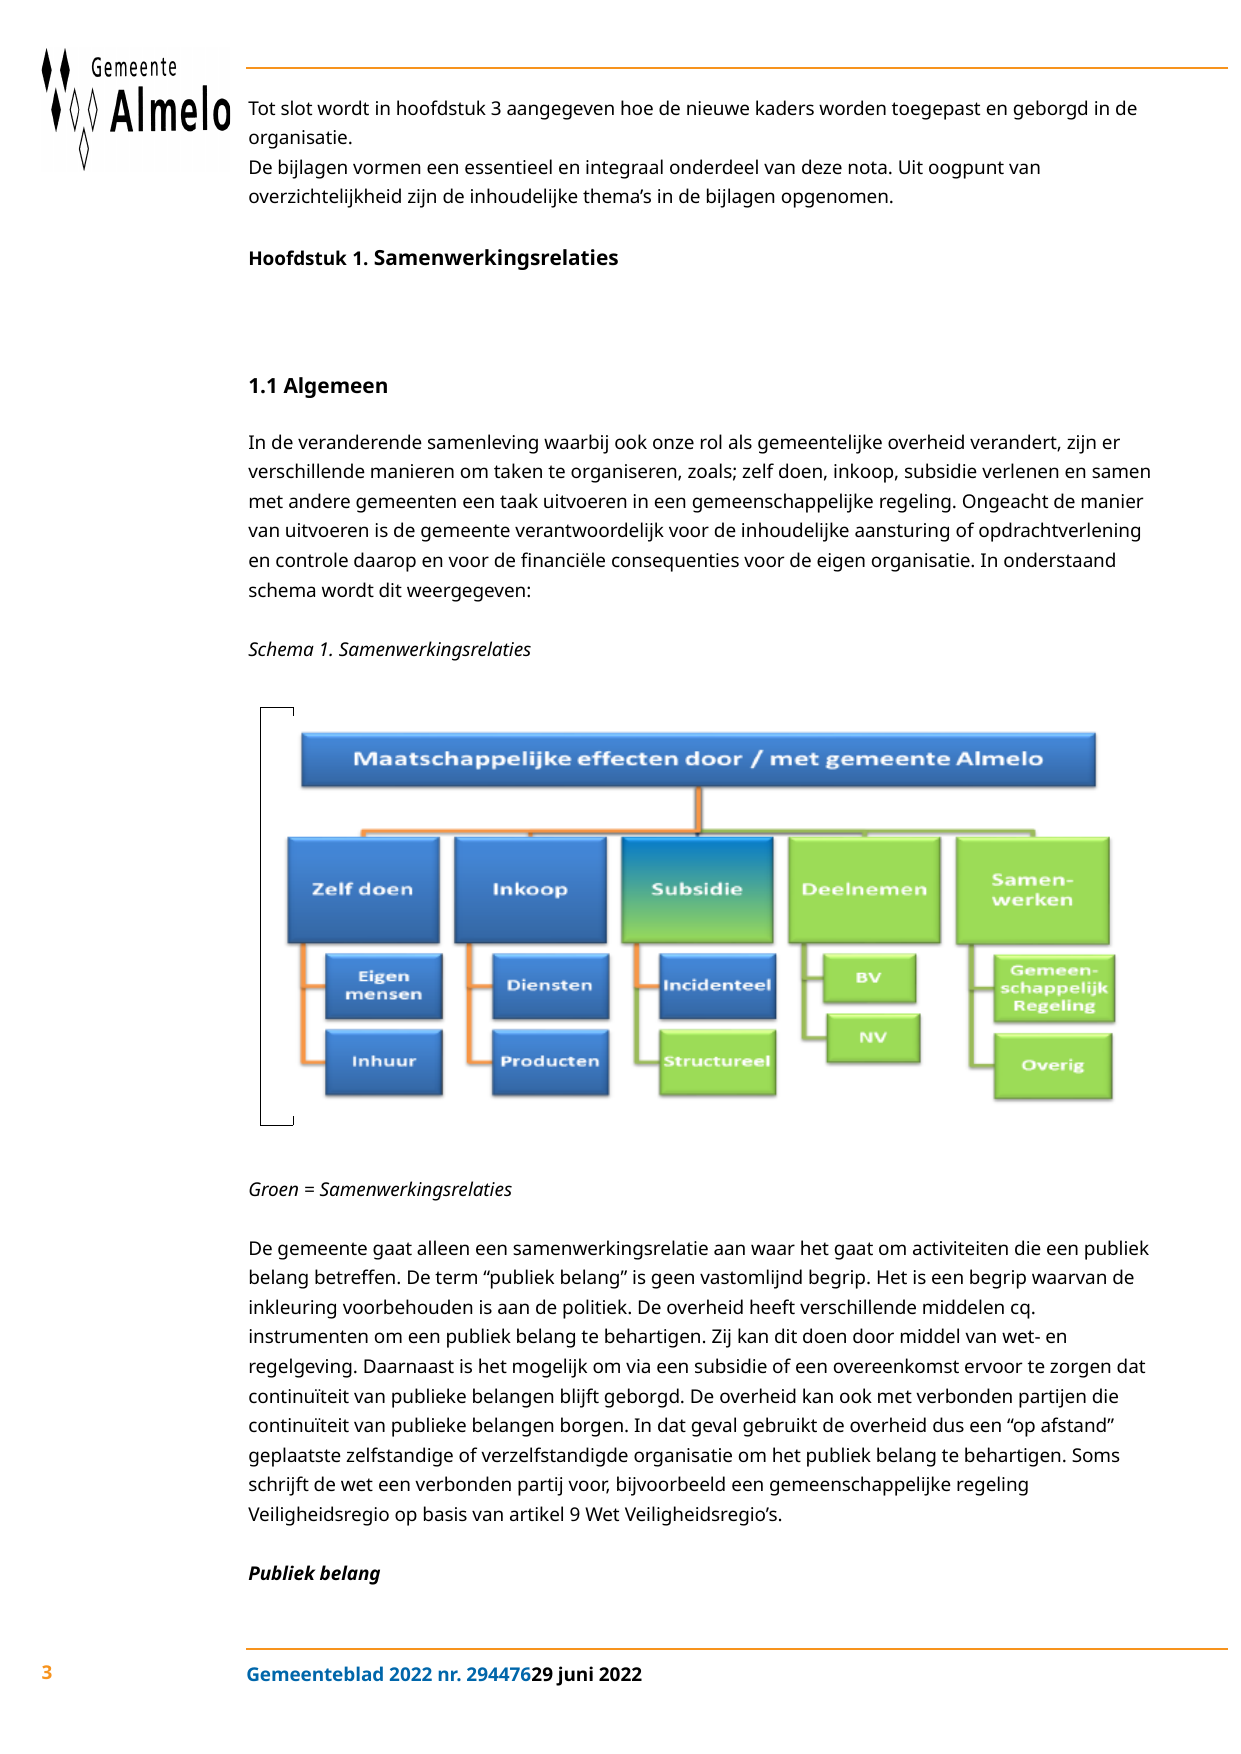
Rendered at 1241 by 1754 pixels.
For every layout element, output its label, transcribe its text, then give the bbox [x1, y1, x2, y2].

text De gemeente gaat alleen een samenwerkingsrelatie aan waar het gaat om activiteiten die een publiek belang betreffen. De term “publiek belang” is geen vastomlijnd begrip. Het is een begrip waarvan de inkleuring voorbehouden is aan de politiek. De overheid heeft verschillende middelen cq. instrumenten om een publiek belang te behartigen. Zij kan dit doen door middel van wet- en regelgeving. Daarnaast is het mogelijk om via een subsidie of een overeenkomst ervoor te zorgen dat continuïteit van publieke belangen blijft geborgd. De overheid kan ook met verbonden partijen die continuïteit van publieke belangen borgen. In dat geval gebruikt de overheid dus een “op afstand” geplaatste zelfstandige of verzelfstandigde organisatie om het publiek belang te behartigen. Soms schrijft de wet een verbonden partij voor, bijvoorbeeld een gemeenschappelijke regeling Veiligheidsregio op basis van artikel 9 Wet Veiligheidsregio’s. [248, 1235, 1152, 1527]
text Groen = Samenwerkingsrelaties [248, 1176, 1152, 1202]
table_header Publiek belang [248, 1561, 1152, 1586]
text Schema 1. Samenwerkingsrelaties [248, 636, 1152, 662]
picture [41, 47, 231, 172]
text In de veranderende samenleving waarbij ook onze rol als gemeentelijke overheid verandert, zijn er verschillende manieren om taken te organiseren, zoals; zelf doen, inkoop, subsidie verlenen en samen met andere gemeenten een taak uitvoeren in een gemeenschappelijke regeling. Ongeacht de manier van uitvoeren is de gemeente verantwoordelijk voor de inhoudelijke aansturing of opdrachtverlening en controle daarop en voor de financiële consequenties voor de eigen organisatie. In onderstaand schema wordt dit weergegeven: [248, 429, 1152, 602]
text Tot slot wordt in hoofdstuk 3 aangegeven hoe de nieuwe kaders worden toegepast en geborgd in de organisatie. [248, 95, 1152, 150]
picture [268, 716, 1173, 1116]
text Hoofdstuk 1. Samenwerkingsrelaties [248, 243, 1152, 271]
text De bijlagen vormen een essentieel en integraal onderdeel van deze nota. Uit oogpunt van overzichtelijkheid zijn de inhoudelijke thema’s in de bijlagen opgenomen. [248, 154, 1152, 209]
text 1.1 Algemeen [248, 371, 1152, 399]
